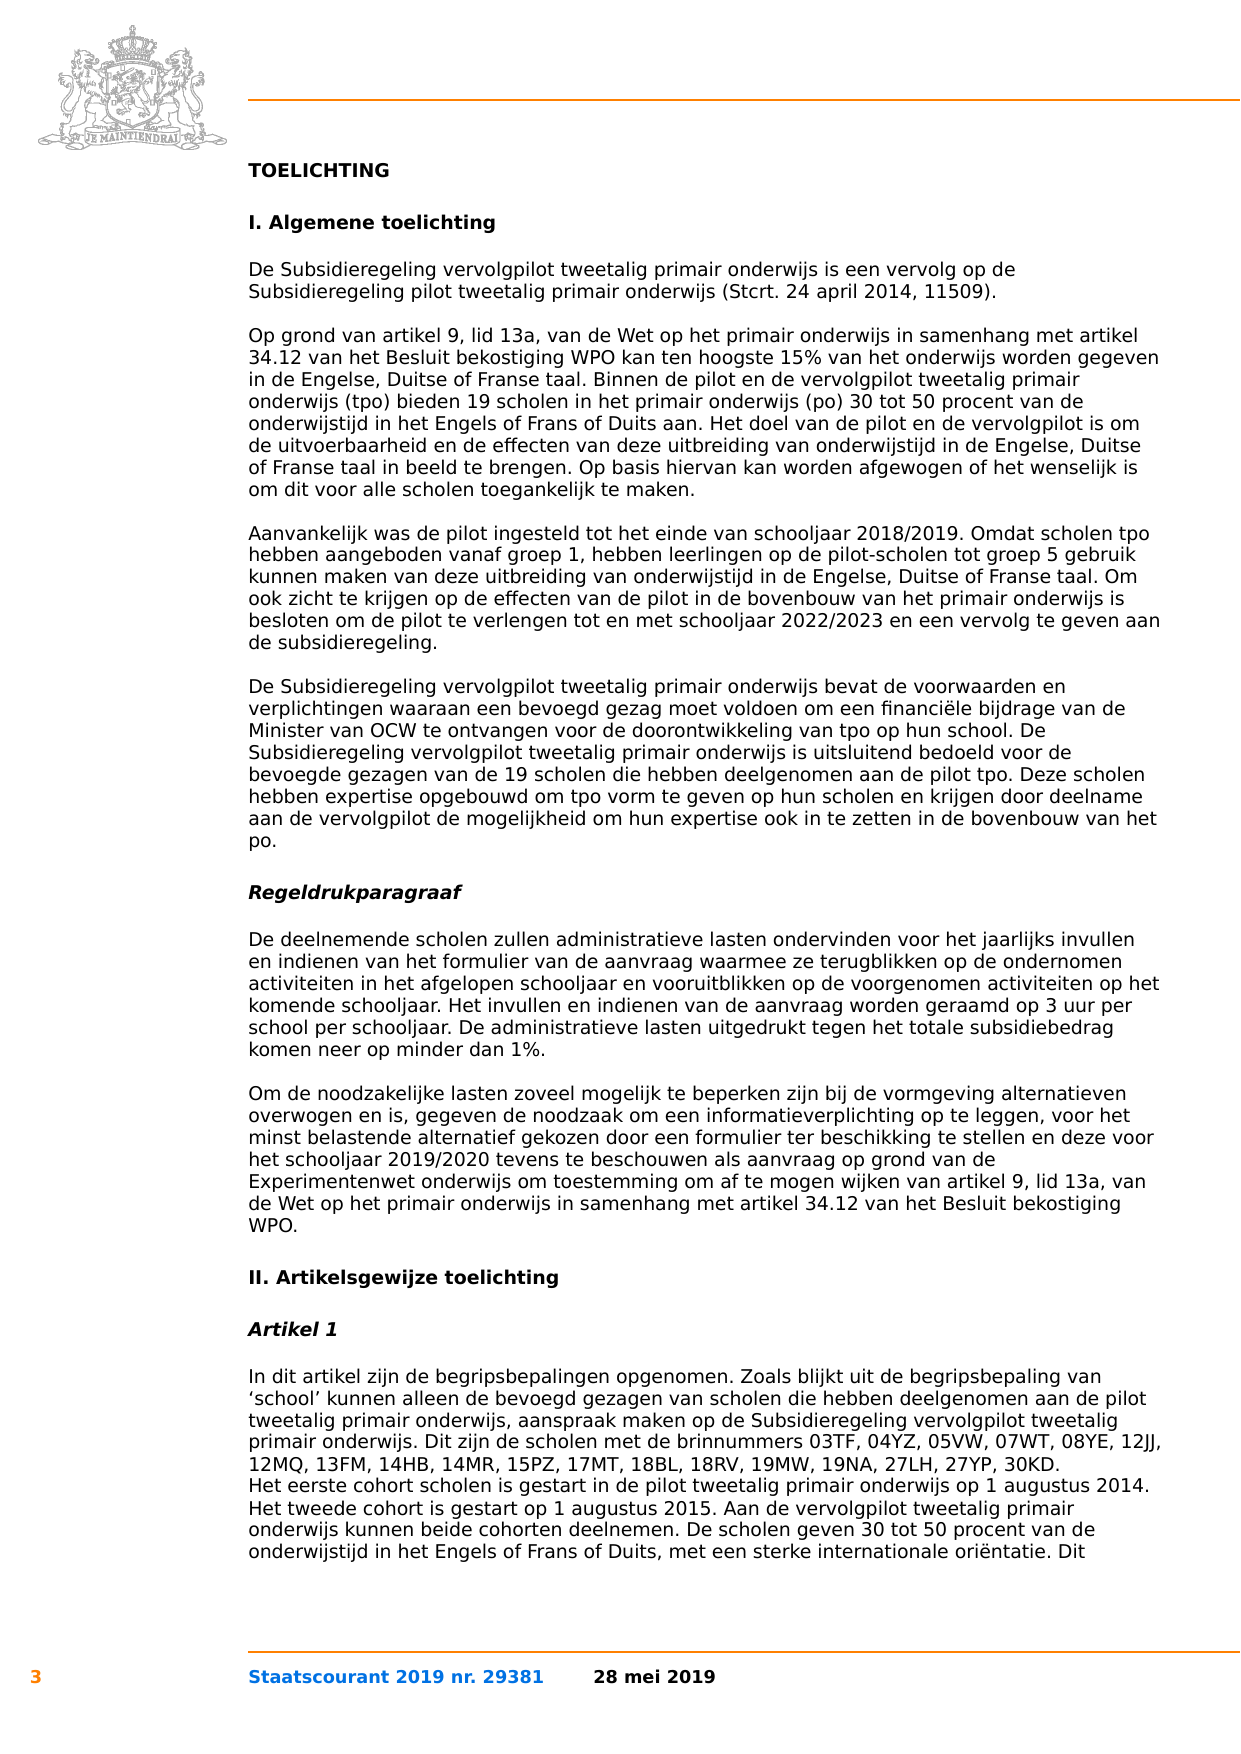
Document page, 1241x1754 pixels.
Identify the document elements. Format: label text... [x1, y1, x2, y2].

text Op grond van artikel 9, lid 13a, van de Wet op het primair onderwijs in samenhang met artikel 34.12 van het Besluit bekostiging WPO kan ten hoogste 15% van het onderwijs worden gegeven in de Engelse, Duitse of Franse taal. Binnen de pilot en de vervolgpilot tweetalig primair onderwijs (tpo) bieden 19 scholen in het primair onderwijs (po) 30 tot 50 procent van de onderwijstijd in het Engels of Frans of Duits aan. Het doel van de pilot en de vervolgpilot is om de uitvoerbaarheid en de effecten van deze uitbreiding van onderwijstijd in de Engelse, Duitse of Franse taal in beeld te brengen. Op basis hiervan kan worden afgewogen of het wenselijk is om dit voor alle scholen toegankelijk te maken. [248, 325, 1163, 501]
text Het eerste cohort scholen is gestart in de pilot tweetalig primair onderwijs op 1 augustus 2014. Het tweede cohort is gestart op 1 augustus 2015. Aan de vervolgpilot tweetalig primair onderwijs kunnen beide cohorten deelnemen. De scholen geven 30 tot 50 procent van de onderwijstijd in het Engels of Frans of Duits, met een sterke internationale oriëntatie. Dit [248, 1475, 1163, 1563]
subtitle II. Artikelsgewijze toelichting [248, 1267, 1163, 1288]
subtitle TOELICHTING [248, 160, 1163, 182]
text Aanvankelijk was de pilot ingesteld tot het einde van schooljaar 2018/2019. Omdat scholen tpo hebben aangeboden vanaf groep 1, hebben leerlingen op de pilot-scholen tot groep 5 gebruik kunnen maken van deze uitbreiding van onderwijstijd in de Engelse, Duitse of Franse taal. Om ook zicht te krijgen op de effecten van de pilot in de bovenbouw van het primair onderwijs is besloten om de pilot te verlengen tot en met schooljaar 2022/2023 en een vervolg te geven aan de subsidieregeling. [248, 522, 1163, 654]
text De Subsidieregeling vervolgpilot tweetalig primair onderwijs is een vervolg op de Subsidieregeling pilot tweetalig primair onderwijs (Stcrt. 24 april 2014, 11509). [248, 259, 1163, 303]
subtitle Artikel 1 [248, 1318, 1163, 1341]
subtitle Regeldrukparagraaf [248, 882, 1163, 904]
text Om de noodzakelijke lasten zoveel mogelijk te beperken zijn bij de vormgeving alternatieven overwogen en is, gegeven de noodzaak om een informatieverplichting op te leggen, voor het minst belastende alternatief gekozen door een formulier ter beschikking te stellen en deze voor het schooljaar 2019/2020 tevens te beschouwen als aanvraag op grond van de Experimentenwet onderwijs om toestemming om af te mogen wijken van artikel 9, lid 13a, van de Wet op het primair onderwijs in samenhang met artikel 34.12 van het Besluit bekostiging WPO. [248, 1083, 1163, 1237]
text In dit artikel zijn de begripsbepalingen opgenomen. Zoals blijkt uit de begripsbepaling van ‘school’ kunnen alleen de bevoegd gezagen van scholen die hebben deelgenomen aan de pilot tweetalig primair onderwijs, aanspraak maken op de Subsidieregeling vervolgpilot tweetalig primair onderwijs. Dit zijn de scholen met de brinnummers 03TF, 04YZ, 05VW, 07WT, 08YE, 12JJ, 12MQ, 13FM, 14HB, 14MR, 15PZ, 17MT, 18BL, 18RV, 19MW, 19NA, 27LH, 27YP, 30KD. [248, 1366, 1163, 1475]
picture [38, 25, 227, 150]
text De deelnemende scholen zullen administratieve lasten ondervinden voor het jaarlijks invullen en indienen van het formulier van de aanvraag waarmee ze terugblikken op de ondernomen activiteiten in het afgelopen schooljaar en vooruitblikken op de voorgenomen activiteiten op het komende schooljaar. Het invullen en indienen van de aanvraag worden geraamd op 3 uur per school per schooljaar. De administratieve lasten uitgedrukt tegen het totale subsidiebedrag komen neer op minder dan 1%. [248, 929, 1163, 1061]
text De Subsidieregeling vervolgpilot tweetalig primair onderwijs bevat de voorwaarden en verplichtingen waaraan een bevoegd gezag moet voldoen om een financiële bijdrage van de Minister van OCW te ontvangen voor de doorontwikkeling van tpo op hun school. De Subsidieregeling vervolgpilot tweetalig primair onderwijs is uitsluitend bedoeld voor de bevoegde gezagen van de 19 scholen die hebben deelgenomen aan de pilot tpo. Deze scholen hebben expertise opgebouwd om tpo vorm te geven op hun scholen en krijgen door deelname aan de vervolgpilot de mogelijkheid om hun expertise ook in te zetten in de bovenbouw van het po. [248, 676, 1163, 852]
subtitle I. Algemene toelichting [248, 212, 1163, 234]
